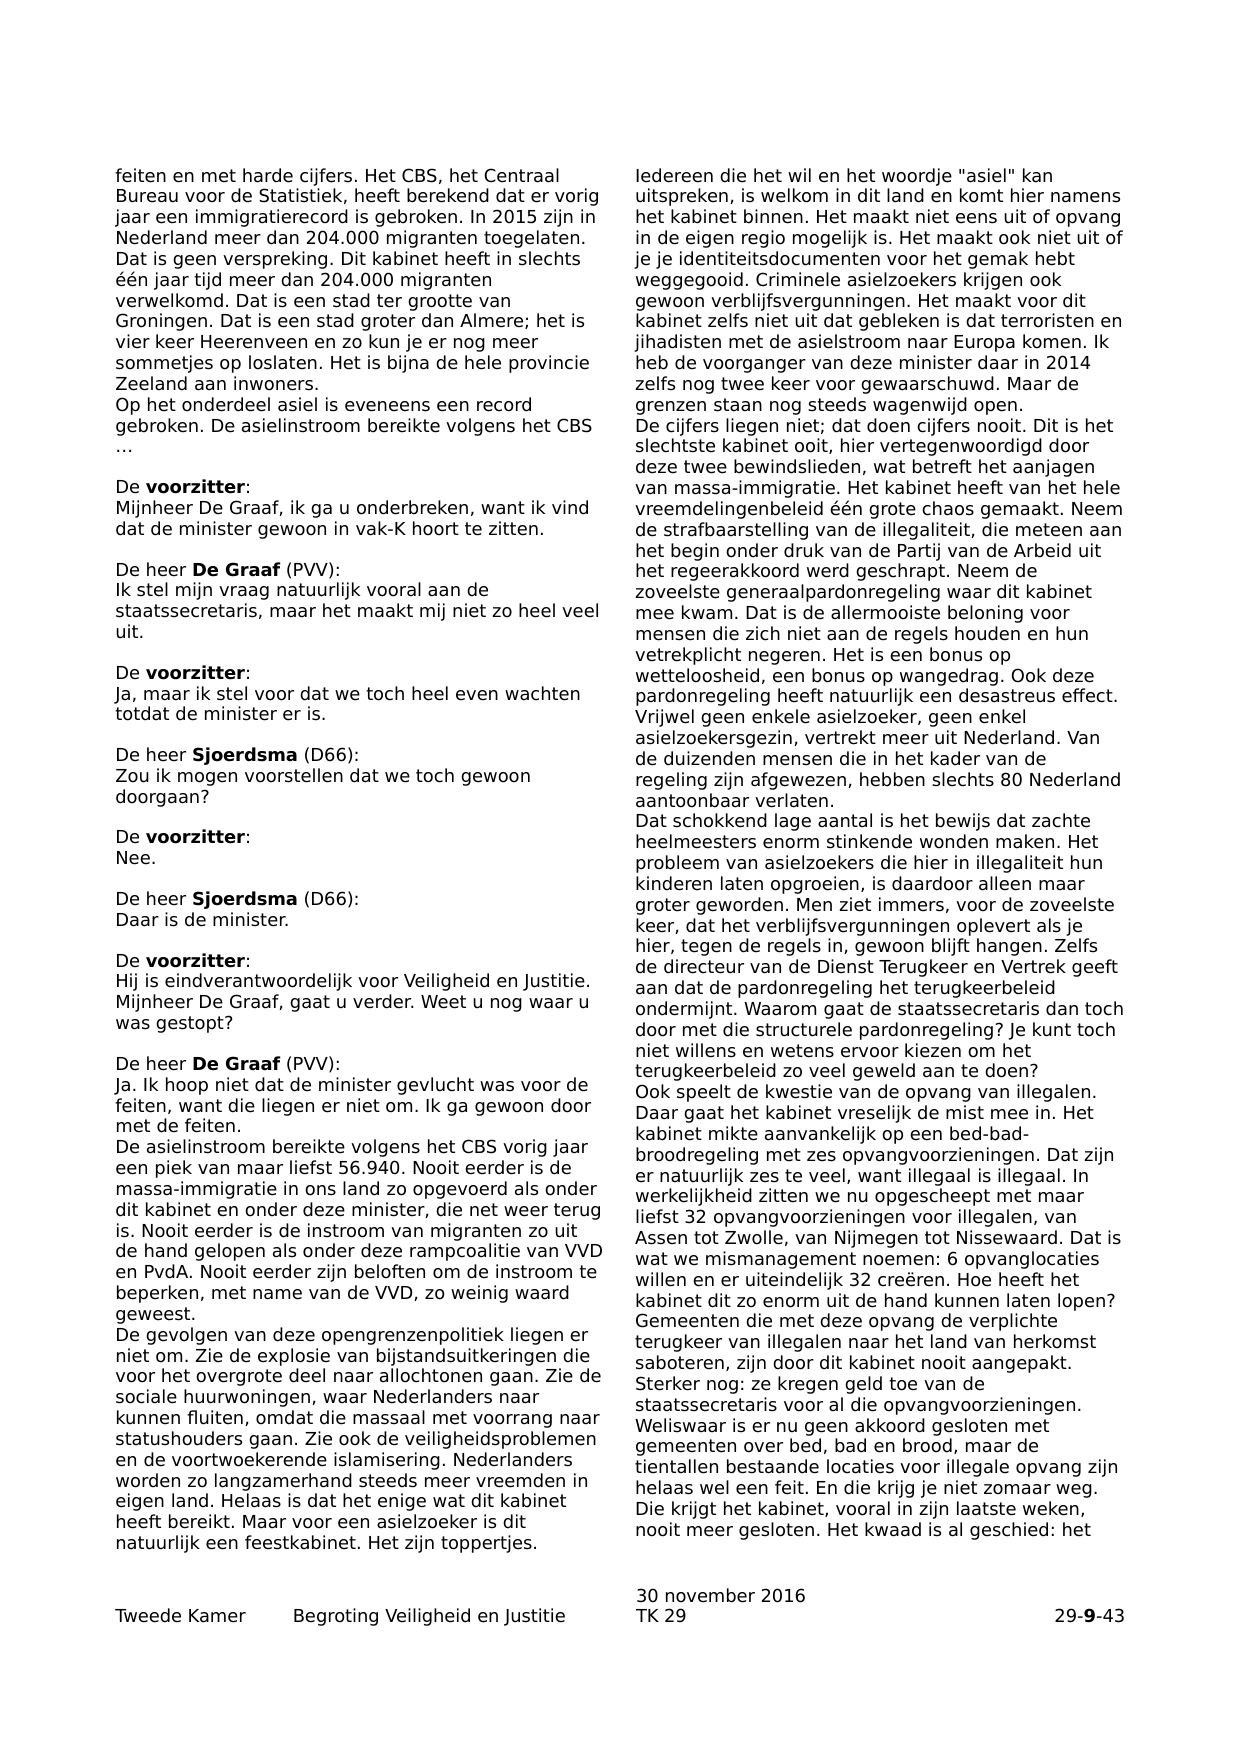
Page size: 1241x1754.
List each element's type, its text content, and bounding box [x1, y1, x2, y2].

text Zou ik mogen voorstellen dat we toch gewoon doorgaan? [115, 766, 605, 807]
text feiten en met harde cijfers. Het CBS, het Centraal Bureau voor de Statistiek, heeft berekend dat er vorig jaar een immigratierecord is gebroken. In 2015 zijn in Nederland meer dan 204.000 migranten toegelaten. Dat is geen verspreking. Dit kabinet heeft in slechts één jaar tijd meer dan 204.000 migranten verwelkomd. Dat is een stad ter grootte van Groningen. Dat is een stad groter dan Almere; het is vier keer Heerenveen en zo kun je er nog meer sommetjes op loslaten. Het is bijna de hele provincie Zeeland aan inwoners. [115, 165, 605, 394]
text De cijfers liegen niet; dat doen cijfers nooit. Dit is het slechtste kabinet ooit, hier vertegenwoordigd door deze twee bewindslieden, wat betreft het aanjagen van massa-immigratie. Het kabinet heeft van het hele vreemdelingenbeleid één grote chaos gemaakt. Neem de strafbaarstelling van de illegaliteit, die meteen aan het begin onder druk van de Partij van de Arbeid uit het regeerakkoord werd geschrapt. Neem de zoveelste generaalpardonregeling waar dit kabinet mee kwam. Dat is de allermooiste beloning voor mensen die zich niet aan de regels houden en hun vetrekplicht negeren. Het is een bonus op wetteloosheid, een bonus op wangedrag. Ook deze pardonregeling heeft natuurlijk een desastreus effect. Vrijwel geen enkele asielzoeker, geen enkel asielzoekersgezin, vertrekt meer uit Nederland. Van de duizenden mensen die in het kader van de regeling zijn afgewezen, hebben slechts 80 Nederland aantoonbaar verlaten. [635, 415, 1125, 811]
text De asielinstroom bereikte volgens het CBS vorig jaar een piek van maar liefst 56.940. Nooit eerder is de massa-immigratie in ons land zo opgevoerd als onder dit kabinet en onder deze minister, die net weer terug is. Nooit eerder is de instroom van migranten zo uit de hand gelopen als onder deze rampcoalitie van VVD en PvdA. Nooit eerder zijn beloften om de instroom te beperken, met name van de VVD, zo weinig waard geweest. [115, 1137, 605, 1324]
text Hij is eindverantwoordelijk voor Veiligheid en Justitie. Mijnheer De Graaf, gaat u verder. Weet u nog waar u was gestopt? [115, 971, 605, 1034]
text Ja. Ik hoop niet dat de minister gevlucht was voor de feiten, want die liegen er niet om. Ik ga gewoon door met de feiten. [115, 1074, 605, 1137]
text Iedereen die het wil en het woordje "asiel" kan uitspreken, is welkom in dit land en komt hier namens het kabinet binnen. Het maakt niet eens uit of opvang in de eigen regio mogelijk is. Het maakt ook niet uit of je je identiteitsdocumenten voor het gemak hebt weggegooid. Criminele asielzoekers krijgen ook gewoon verblijfsvergunningen. Het maakt voor dit kabinet zelfs niet uit dat gebleken is dat terroristen en jihadisten met de asielstroom naar Europa komen. Ik heb de voorganger van deze minister daar in 2014 zelfs nog twee keer voor gewaarschuwd. Maar de grenzen staan nog steeds wagenwijd open. [635, 165, 1125, 415]
text Mijnheer De Graaf, ik ga u onderbreken, want ik vind dat de minister gewoon in vak-K hoort te zitten. [115, 498, 605, 539]
text Op het onderdeel asiel is eveneens een record gebroken. De asielinstroom bereikte volgens het CBS … [115, 394, 605, 457]
text Dat schokkend lage aantal is het bewijs dat zachte heelmeesters enorm stinkende wonden maken. Het probleem van asielzoekers die hier in illegaliteit hun kinderen laten opgroeien, is daardoor alleen maar groter geworden. Men ziet immers, voor de zoveelste keer, dat het verblijfsvergunningen oplevert als je hier, tegen de regels in, gewoon blijft hangen. Zelfs de directeur van de Dienst Terugkeer en Vertrek geeft aan dat de pardonregeling het terugkeerbeleid ondermijnt. Waarom gaat de staatssecretaris dan toch door met die structurele pardonregeling? Je kunt toch niet willens en wetens ervoor kiezen om het terugkeerbeleid zo veel geweld aan te doen? [635, 811, 1125, 1082]
text De voorzitter: [115, 663, 605, 683]
text De heer De Graaf (PVV): [115, 559, 605, 580]
text De voorzitter: [115, 477, 605, 498]
text De heer De Graaf (PVV): [115, 1054, 605, 1074]
text De gevolgen van deze opengrenzenpolitiek liegen er niet om. Zie de explosie van bijstandsuitkeringen die voor het overgrote deel naar allochtonen gaan. Zie de sociale huurwoningen, waar Nederlanders naar kunnen fluiten, omdat die massaal met voorrang naar statushouders gaan. Zie ook de veiligheidsproblemen en de voortwoekerende islamisering. Nederlanders worden zo langzamerhand steeds meer vreemden in eigen land. Helaas is dat het enige wat dit kabinet heeft bereikt. Maar voor een asielzoeker is dit natuurlijk een feestkabinet. Het zijn toppertjes. [115, 1324, 605, 1554]
text De voorzitter: [115, 951, 605, 971]
text Ook speelt de kwestie van de opvang van illegalen. Daar gaat het kabinet vreselijk de mist mee in. Het kabinet mikte aanvankelijk op een bed-bad-broodregeling met zes opvangvoorzieningen. Dat zijn er natuurlijk zes te veel, want illegaal is illegaal. In werkelijkheid zitten we nu opgescheept met maar liefst 32 opvangvoorzieningen voor illegalen, van Assen tot Zwolle, van Nijmegen tot Nissewaard. Dat is wat we mismanagement noemen: 6 opvanglocaties willen en er uiteindelijk 32 creëren. Hoe heeft het kabinet dit zo enorm uit de hand kunnen laten lopen? Gemeenten die met deze opvang de verplichte terugkeer van illegalen naar het land van herkomst saboteren, zijn door dit kabinet nooit aangepakt. Sterker nog: ze kregen geld toe van de staatssecretaris voor al die opvangvoorzieningen. Weliswaar is er nu geen akkoord gesloten met gemeenten over bed, bad en brood, maar de tientallen bestaande locaties voor illegale opvang zijn helaas wel een feit. En die krijg je niet zomaar weg. Die krijgt het kabinet, vooral in zijn laatste weken, nooit meer gesloten. Het kwaad is al geschied: het [635, 1082, 1125, 1540]
text De heer Sjoerdsma (D66): [115, 889, 605, 910]
text Nee. [115, 848, 605, 869]
text Ik stel mijn vraag natuurlijk vooral aan de staatssecretaris, maar het maakt mij niet zo heel veel uit. [115, 580, 605, 643]
text De heer Sjoerdsma (D66): [115, 745, 605, 766]
text Daar is de minister. [115, 910, 605, 931]
text De voorzitter: [115, 827, 605, 848]
text Ja, maar ik stel voor dat we toch heel even wachten totdat de minister er is. [115, 683, 605, 725]
